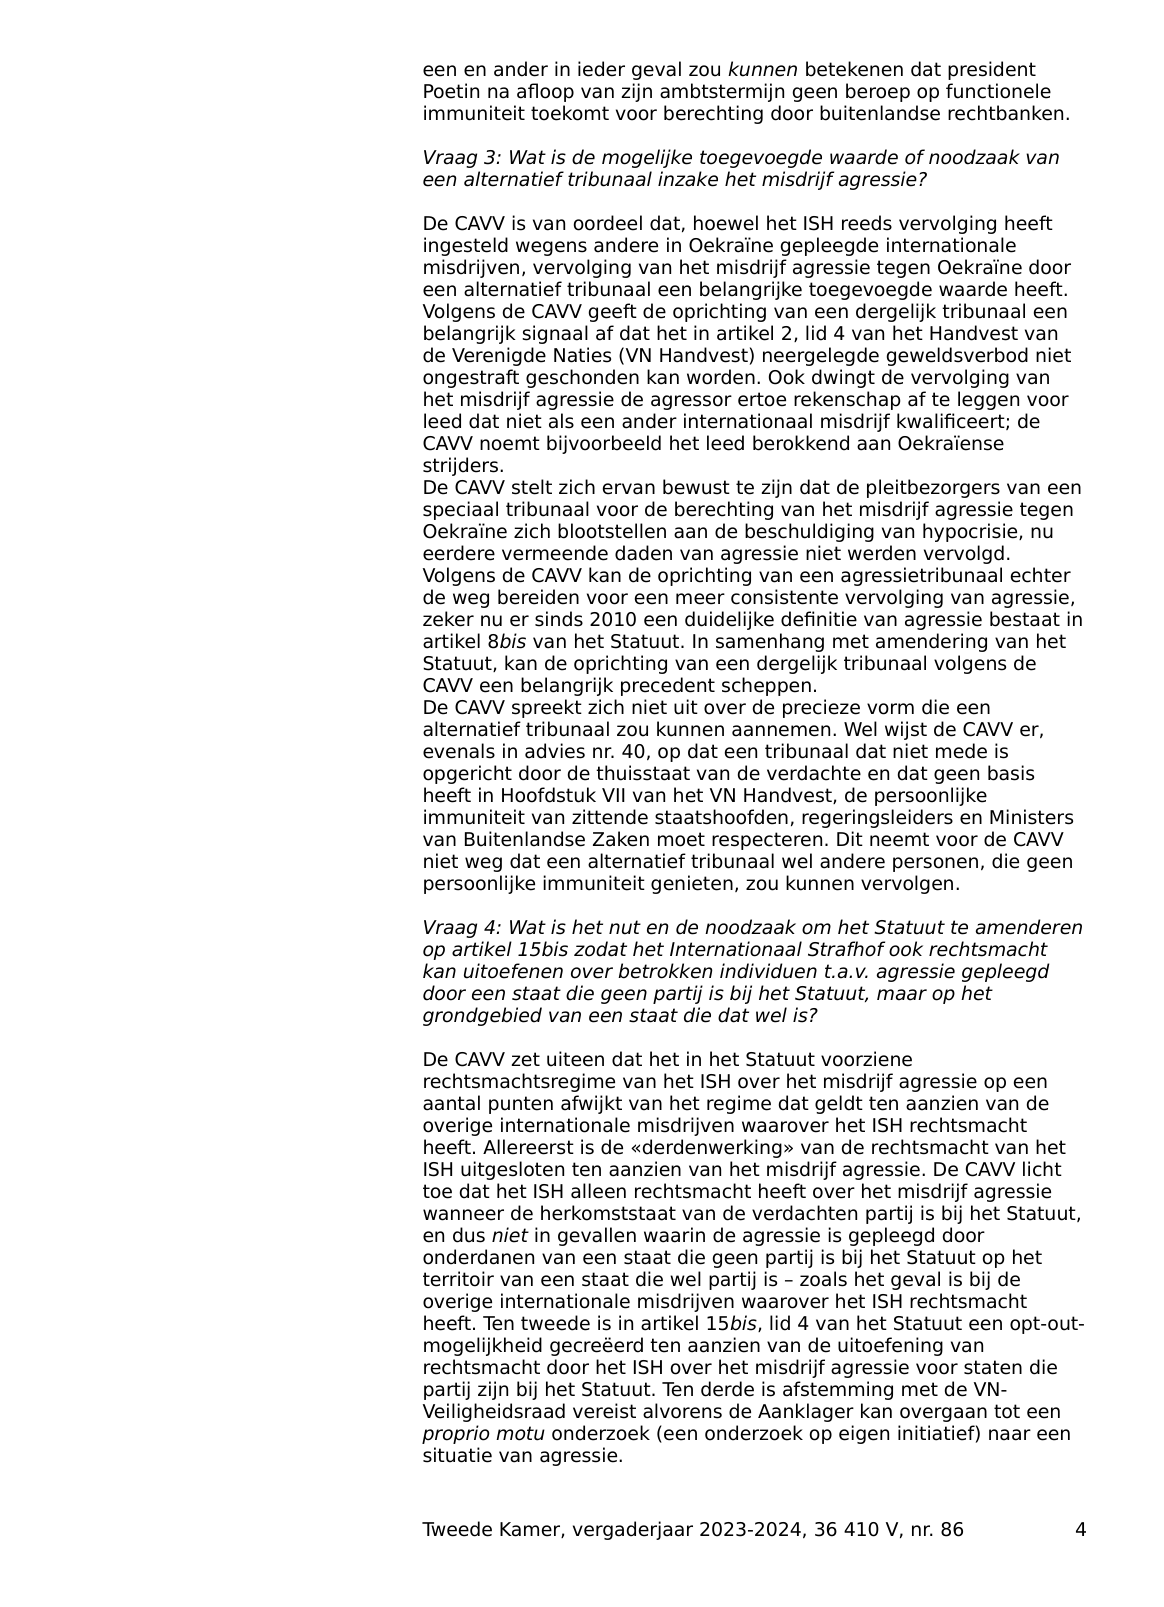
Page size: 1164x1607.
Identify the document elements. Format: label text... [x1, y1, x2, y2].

subtitle Vraag 4: Wat is het nut en de noodzaak om het Statuut te amenderen op artikel 15bis zodat het Internationaal Strafhof ook rechtsmacht kan uitoefenen over betrokken individuen t.a.v. agressie gepleegd door een staat die geen partij is bij het Statuut, maar op het grondgebied van een staat die dat wel is? [422, 917, 1087, 1027]
text De CAVV spreekt zich niet uit over de precieze vorm die een alternatief tribunaal zou kunnen aannemen. Wel wijst de CAVV er, evenals in advies nr. 40, op dat een tribunaal dat niet mede is opgericht door de thuisstaat van de verdachte en dat geen basis heeft in Hoofdstuk VII van het VN Handvest, de persoonlijke immuniteit van zittende staatshoofden, regeringsleiders en Ministers van Buitenlandse Zaken moet respecteren. Dit neemt voor de CAVV niet weg dat een alternatief tribunaal wel andere personen, die geen persoonlijke immuniteit genieten, zou kunnen vervolgen. [422, 697, 1087, 895]
text De CAVV is van oordeel dat, hoewel het ISH reeds vervolging heeft ingesteld wegens andere in Oekraïne gepleegde internationale misdrijven, vervolging van het misdrijf agressie tegen Oekraïne door een alternatief tribunaal een belangrijke toegevoegde waarde heeft. Volgens de CAVV geeft de oprichting van een dergelijk tribunaal een belangrijk signaal af dat het in artikel 2, lid 4 van het Handvest van de Verenigde Naties (VN Handvest) neergelegde geweldsverbod niet ongestraft geschonden kan worden. Ook dwingt de vervolging van het misdrijf agressie de agressor ertoe rekenschap af te leggen voor leed dat niet als een ander internationaal misdrijf kwalificeert; de CAVV noemt bijvoorbeeld het leed berokkend aan Oekraïense strijders. [422, 213, 1087, 477]
subtitle Vraag 3: Wat is de mogelijke toegevoegde waarde of noodzaak van een alternatief tribunaal inzake het misdrijf agressie? [422, 147, 1087, 191]
text De CAVV zet uiteen dat het in het Statuut voorziene rechtsmachtsregime van het ISH over het misdrijf agressie op een aantal punten afwijkt van het regime dat geldt ten aanzien van de overige internationale misdrijven waarover het ISH rechtsmacht heeft. Allereerst is de «derdenwerking» van de rechtsmacht van het ISH uitgesloten ten aanzien van het misdrijf agressie. De CAVV licht toe dat het ISH alleen rechtsmacht heeft over het misdrijf agressie wanneer de herkomststaat van de verdachten partij is bij het Statuut, en dus niet in gevallen waarin de agressie is gepleegd door onderdanen van een staat die geen partij is bij het Statuut op het territoir van een staat die wel partij is – zoals het geval is bij de overige internationale misdrijven waarover het ISH rechtsmacht heeft. Ten tweede is in artikel 15bis, lid 4 van het Statuut een opt-out-mogelijkheid gecreëerd ten aanzien van de uitoefening van rechtsmacht door het ISH over het misdrijf agressie voor staten die partij zijn bij het Statuut. Ten derde is afstemming met de VN-Veiligheidsraad vereist alvorens de Aanklager kan overgaan tot een proprio motu onderzoek (een onderzoek op eigen initiatief) naar een situatie van agressie. [422, 1049, 1087, 1467]
text een en ander in ieder geval zou kunnen betekenen dat president Poetin na afloop van zijn ambtstermijn geen beroep op functionele immuniteit toekomt voor berechting door buitenlandse rechtbanken. [422, 59, 1087, 125]
text De CAVV stelt zich ervan bewust te zijn dat de pleitbezorgers van een speciaal tribunaal voor de berechting van het misdrijf agressie tegen Oekraïne zich blootstellen aan de beschuldiging van hypocrisie, nu eerdere vermeende daden van agressie niet werden vervolgd. Volgens de CAVV kan de oprichting van een agressietribunaal echter de weg bereiden voor een meer consistente vervolging van agressie, zeker nu er sinds 2010 een duidelijke definitie van agressie bestaat in artikel 8bis van het Statuut. In samenhang met amendering van het Statuut, kan de oprichting van een dergelijk tribunaal volgens de CAVV een belangrijk precedent scheppen. [422, 477, 1087, 697]
